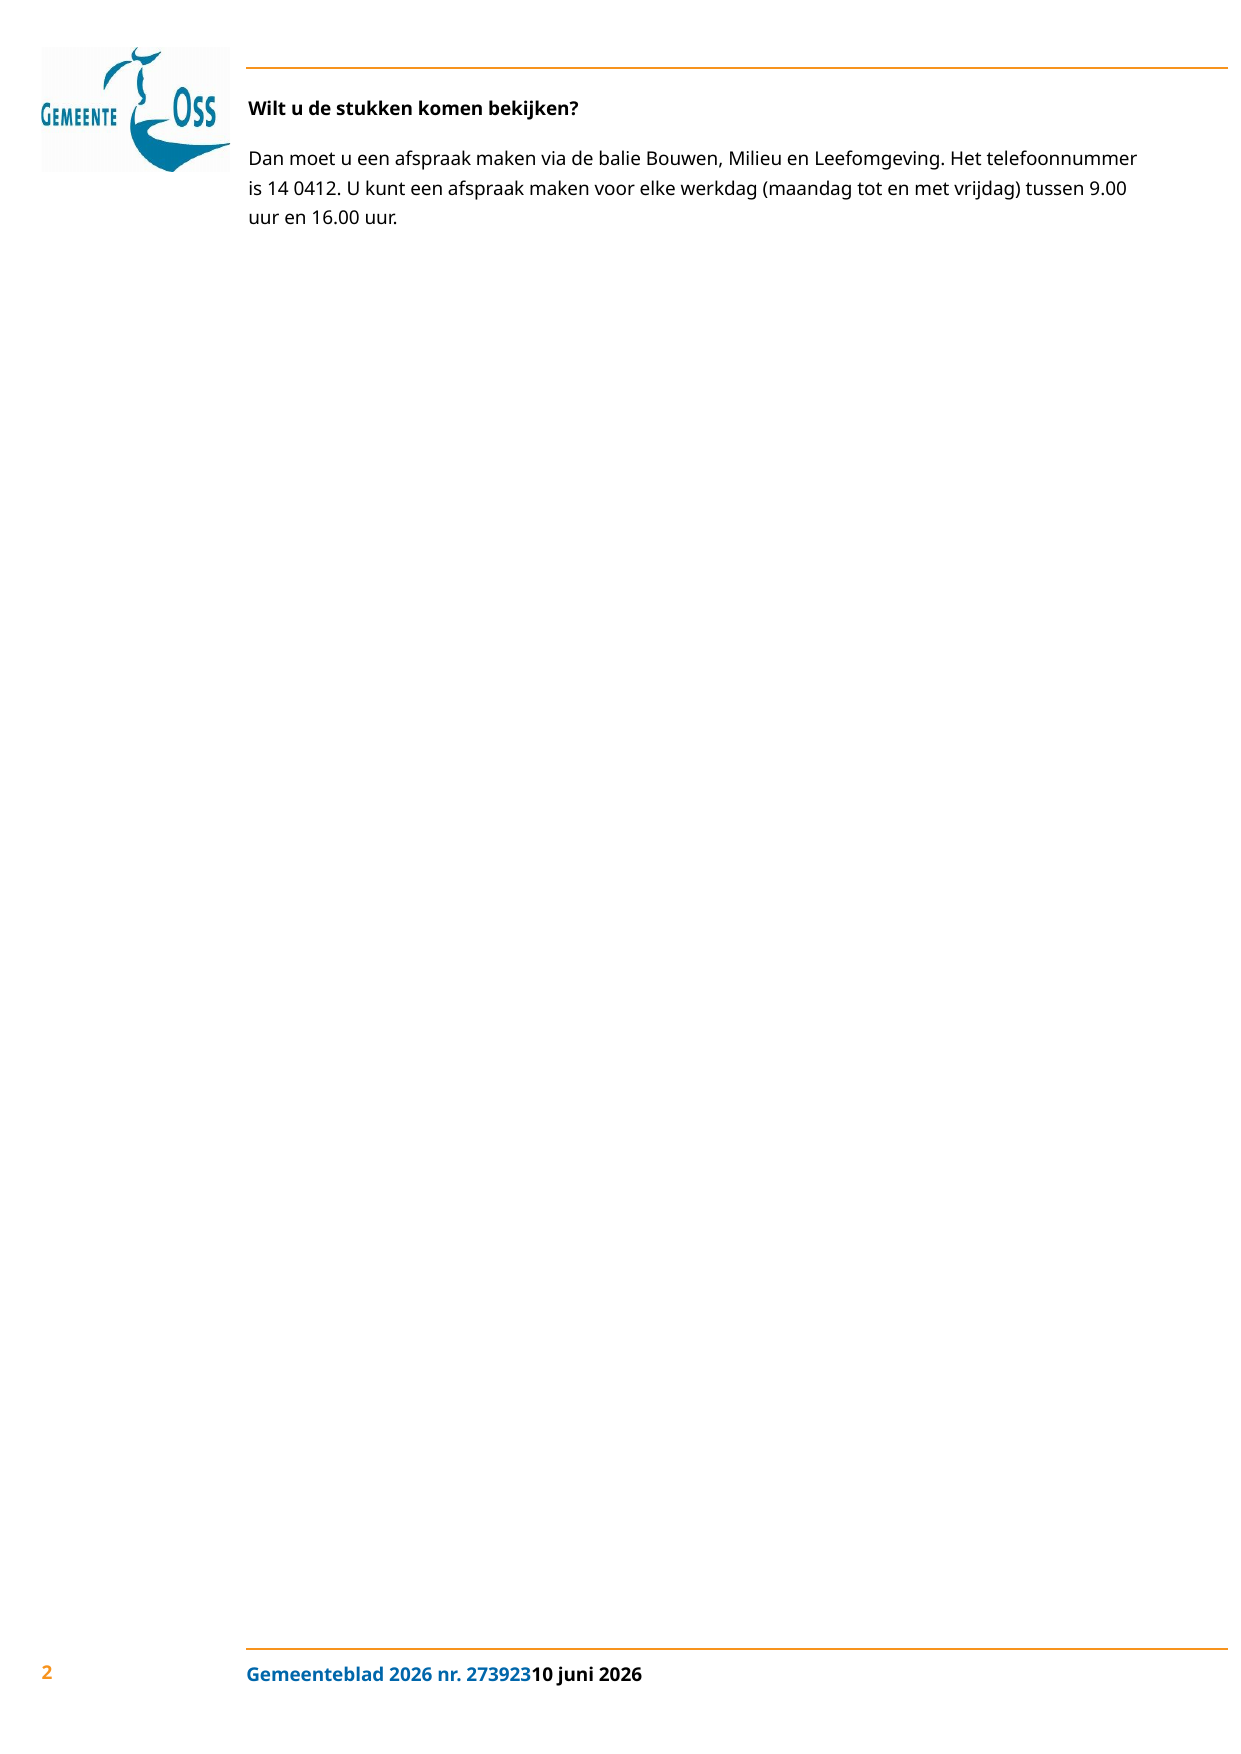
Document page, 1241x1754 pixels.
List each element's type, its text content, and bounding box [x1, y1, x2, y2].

picture [41, 47, 231, 172]
text Dan moet u een afspraak maken via de balie Bouwen, Milieu en Leefomgeving. Het telefoonnummer is 14 0412. U kunt een afspraak maken voor elke werkdag (maandag tot en met vrijdag) tussen 9.00 uur en 16.00 uur. [248, 145, 1152, 230]
text Wilt u de stukken komen bekijken? [248, 95, 1152, 121]
